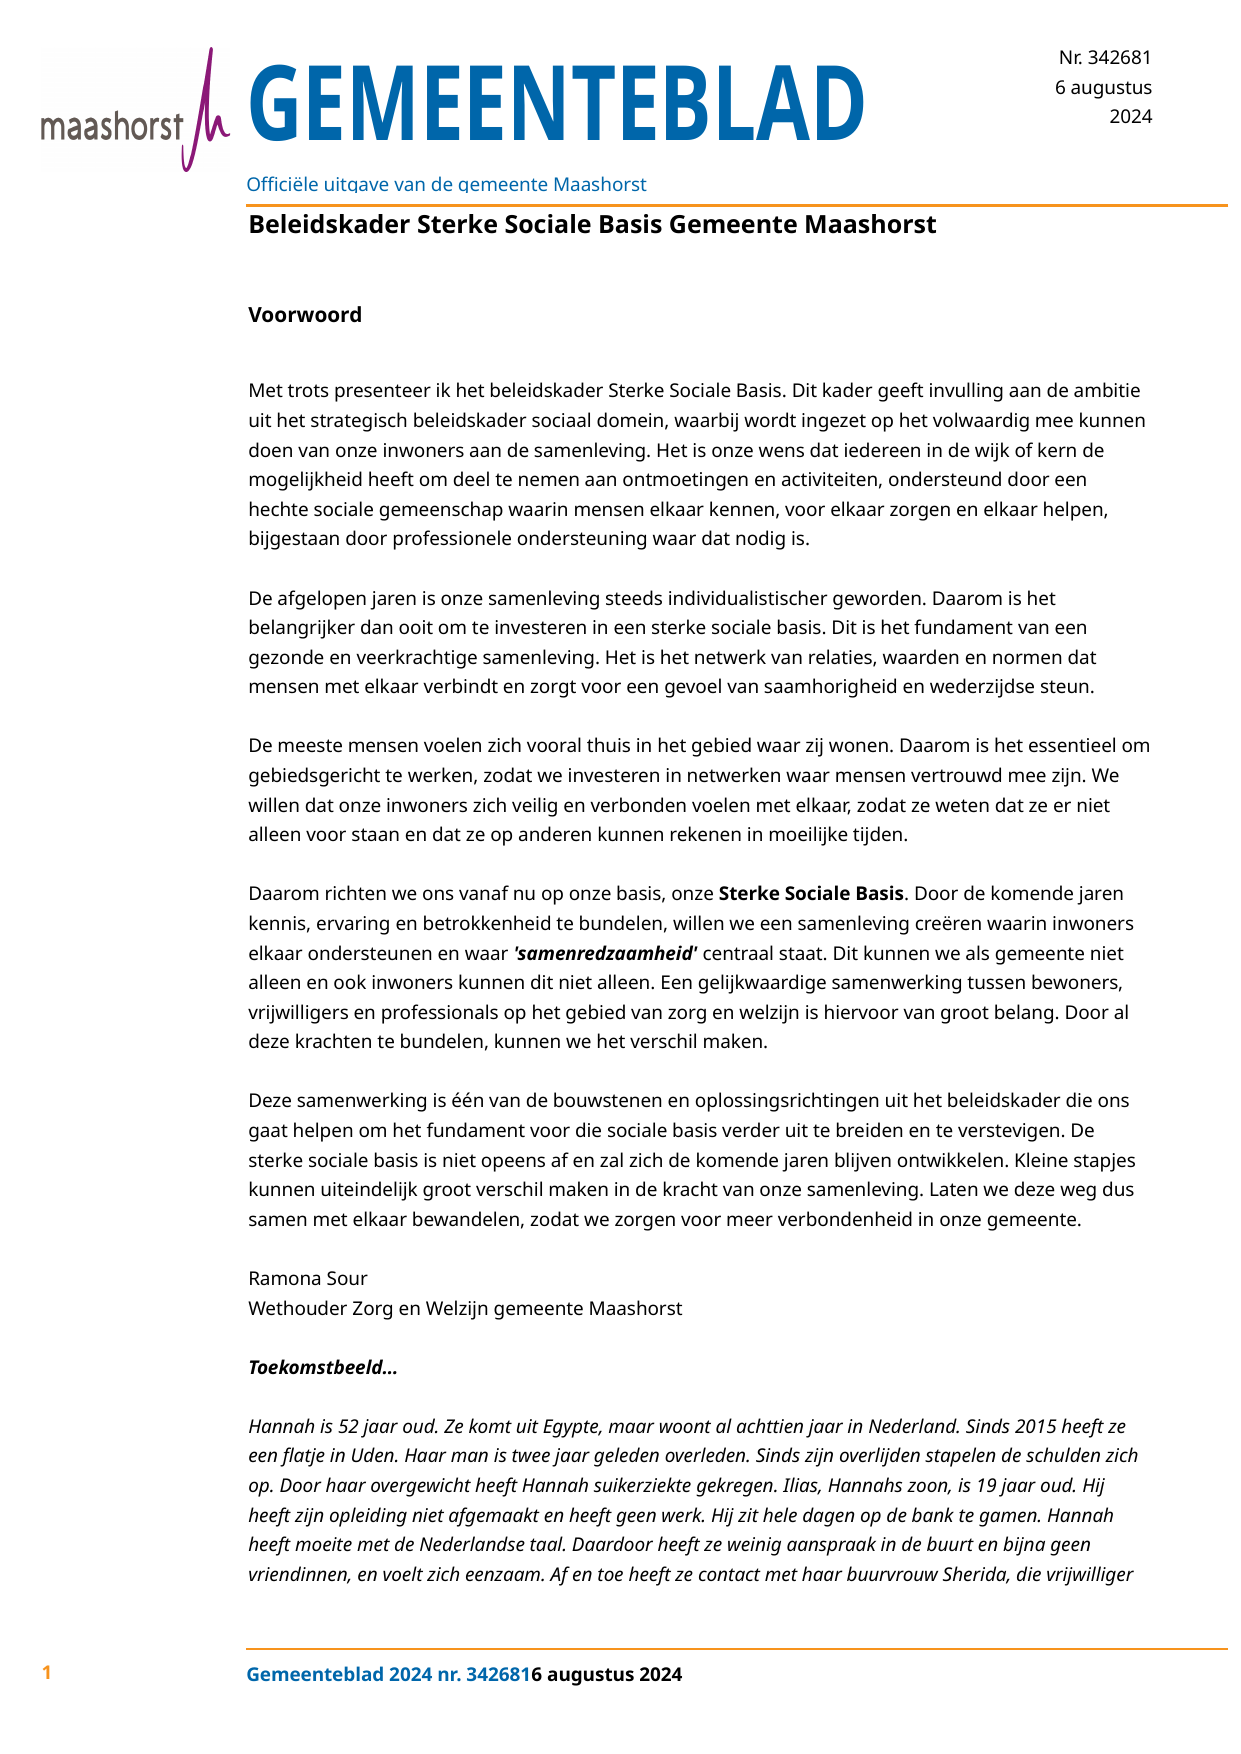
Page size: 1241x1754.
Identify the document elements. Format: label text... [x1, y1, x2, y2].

table_header Toekomstbeeld… Hannah is 52 jaar oud. Ze komt uit Egypte, maar woont al achttien jaar in Nederland. Sinds 2015 heeft ze een flatje in Uden. Haar man is twee jaar geleden overleden. Sinds zijn overlijden stapelen de schulden zich op. Door haar overgewicht heeft Hannah suikerziekte gekregen. Ilias, Hannahs zoon, is 19 jaar oud. Hij heeft zijn opleiding niet afgemaakt en heeft geen werk. Hij zit hele dagen op de bank te gamen. Hannah heeft moeite met de Nederlandse taal. Daardoor heeft ze weinig aanspraak in de buurt en bijna geen vriendinnen, en voelt zich eenzaam. Af en toe heeft ze contact met haar buurvrouw Sherida, die vrijwilliger [248, 1354, 1152, 1587]
text De meeste mensen voelen zich vooral thuis in het gebied waar zij wonen. Daarom is het essentieel om gebiedsgericht te werken, zodat we investeren in netwerken waar mensen vertrouwd mee zijn. We willen dat onze inwoners zich veilig en verbonden voelen met elkaar, zodat ze weten dat ze er niet alleen voor staan en dat ze op anderen kunnen rekenen in moeilijke tijden. [248, 733, 1152, 847]
text Wethouder Zorg en Welzijn gemeente Maashorst [248, 1295, 1152, 1320]
text Deze samenwerking is één van de bouwstenen en oplossingsrichtingen uit het beleidskader die ons gaat helpen om het fundament voor die sociale basis verder uit te breiden en te verstevigen. De sterke sociale basis is niet opeens af en zal zich de komende jaren blijven ontwikkelen. Kleine stapjes kunnen uiteindelijk groot verschil maken in de kracht van onze samenleving. Laten we deze weg dus samen met elkaar bewandelen, zodat we zorgen voor meer verbondenheid in onze gemeente. [248, 1088, 1152, 1232]
text Daarom richten we ons vanaf nu op onze basis, onze Sterke Sociale Basis. Door de komende jaren kennis, ervaring en betrokkenheid te bundelen, willen we een samenleving creëren waarin inwoners elkaar ondersteunen en waar 'samenredzaamheid' centraal staat. Dit kunnen we als gemeente niet alleen en ook inwoners kunnen dit niet alleen. Een gelijkwaardige samenwerking tussen bewoners, vrijwilligers en professionals op het gebied van zorg en welzijn is hiervoor van groot belang. Door al deze krachten te bundelen, kunnen we het verschil maken. [248, 881, 1152, 1054]
text Met trots presenteer ik het beleidskader Sterke Sociale Basis. Dit kader geeft invulling aan de ambitie uit het strategisch beleidskader sociaal domein, waarbij wordt ingezet op het volwaardig mee kunnen doen van onze inwoners aan de samenleving. Het is onze wens dat iedereen in de wijk of kern de mogelijkheid heeft om deel te nemen aan ontmoetingen en activiteiten, ondersteund door een hechte sociale gemeenschap waarin mensen elkaar kennen, voor elkaar zorgen en elkaar helpen, bijgestaan door professionele ondersteuning waar dat nodig is. [248, 378, 1152, 551]
picture [41, 47, 231, 172]
text Ramona Sour [248, 1265, 1152, 1291]
text Beleidskader Sterke Sociale Basis Gemeente Maashorst [248, 207, 1152, 241]
text Voorwoord [248, 300, 1152, 328]
text De afgelopen jaren is onze samenleving steeds individualistischer geworden. Daarom is het belangrijker dan ooit om te investeren in een sterke sociale basis. Dit is het fundament van een gezonde en veerkrachtige samenleving. Het is het netwerk van relaties, waarden en normen dat mensen met elkaar verbindt en zorgt voor een gevoel van saamhorigheid en wederzijdse steun. [248, 585, 1152, 699]
